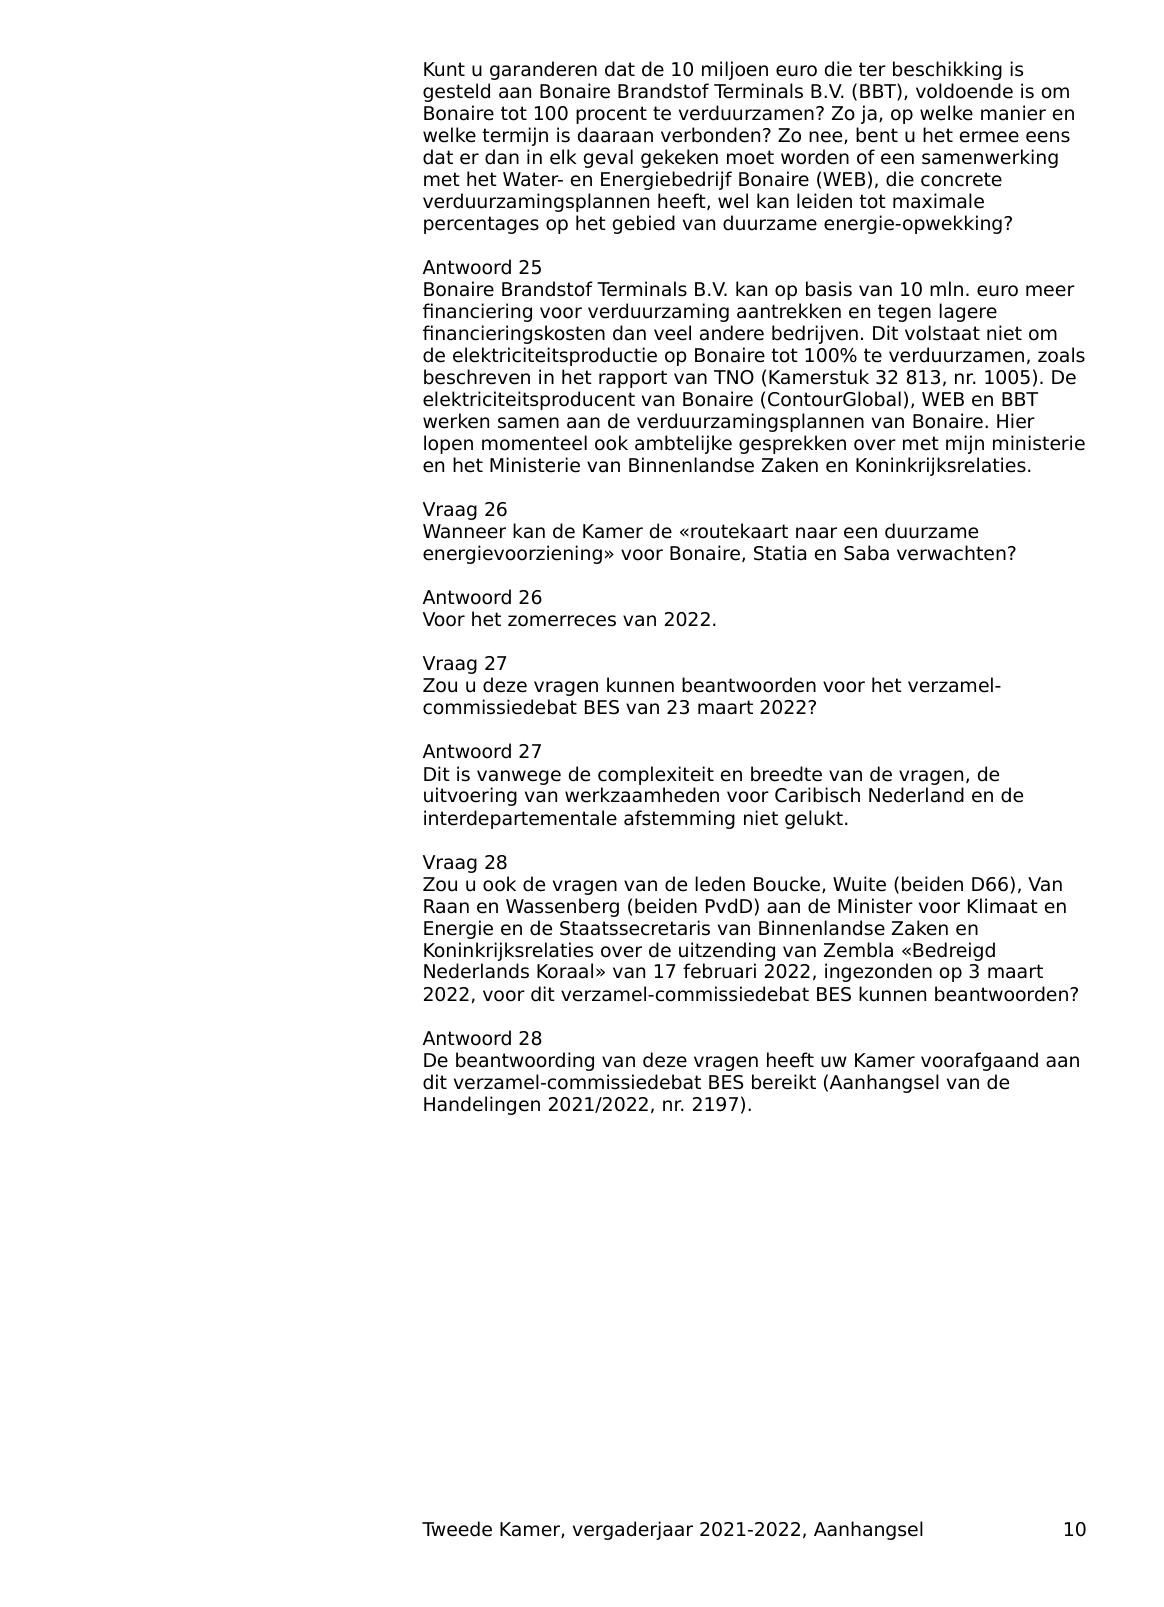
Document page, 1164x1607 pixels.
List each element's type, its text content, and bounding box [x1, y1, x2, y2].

text Zou u ook de vragen van de leden Boucke, Wuite (beiden D66), Van Raan en Wassenberg (beiden PvdD) aan de Minister voor Klimaat en Energie en de Staatssecretaris van Binnenlandse Zaken en Koninkrijksrelaties over de uitzending van Zembla «Bedreigd Nederlands Koraal» van 17 februari 2022, ingezonden op 3 maart 2022, voor dit verzamel-commissiedebat BES kunnen beantwoorden? [422, 873, 1087, 1005]
text Vraag 26 [422, 499, 1087, 521]
text Vraag 27 [422, 653, 1087, 675]
text Bonaire Brandstof Terminals B.V. kan op basis van 10 mln. euro meer financiering voor verduurzaming aantrekken en tegen lagere financieringskosten dan veel andere bedrijven. Dit volstaat niet om de elektriciteitsproductie op Bonaire tot 100% te verduurzamen, zoals beschreven in het rapport van TNO (Kamerstuk 32 813, nr. 1005). De elektriciteitsproducent van Bonaire (ContourGlobal), WEB en BBT werken samen aan de verduurzamingsplannen van Bonaire. Hier lopen momenteel ook ambtelijke gesprekken over met mijn ministerie en het Ministerie van Binnenlandse Zaken en Koninkrijksrelaties. [422, 279, 1087, 477]
text Kunt u garanderen dat de 10 miljoen euro die ter beschikking is gesteld aan Bonaire Brandstof Terminals B.V. (BBT), voldoende is om Bonaire tot 100 procent te verduurzamen? Zo ja, op welke manier en welke termijn is daaraan verbonden? Zo nee, bent u het ermee eens dat er dan in elk geval gekeken moet worden of een samenwerking met het Water- en Energiebedrijf Bonaire (WEB), die concrete verduurzamingsplannen heeft, wel kan leiden tot maximale percentages op het gebied van duurzame energie-opwekking? [422, 59, 1087, 235]
text Antwoord 28 [422, 1028, 1087, 1049]
text Antwoord 27 [422, 741, 1087, 763]
text Zou u deze vragen kunnen beantwoorden voor het verzamel-commissiedebat BES van 23 maart 2022? [422, 675, 1087, 719]
text Vraag 28 [422, 852, 1087, 873]
text Antwoord 25 [422, 257, 1087, 279]
text De beantwoording van deze vragen heeft uw Kamer voorafgaand aan dit verzamel-commissiedebat BES bereikt (Aanhangsel van de Handelingen 2021/2022, nr. 2197). [422, 1049, 1087, 1116]
text Dit is vanwege de complexiteit en breedte van de vragen, de uitvoering van werkzaamheden voor Caribisch Nederland en de interdepartementale afstemming niet gelukt. [422, 763, 1087, 829]
text Wanneer kan de Kamer de «routekaart naar een duurzame energievoorziening» voor Bonaire, Statia en Saba verwachten? [422, 521, 1087, 565]
text Voor het zomerreces van 2022. [422, 609, 1087, 631]
text Antwoord 26 [422, 587, 1087, 609]
